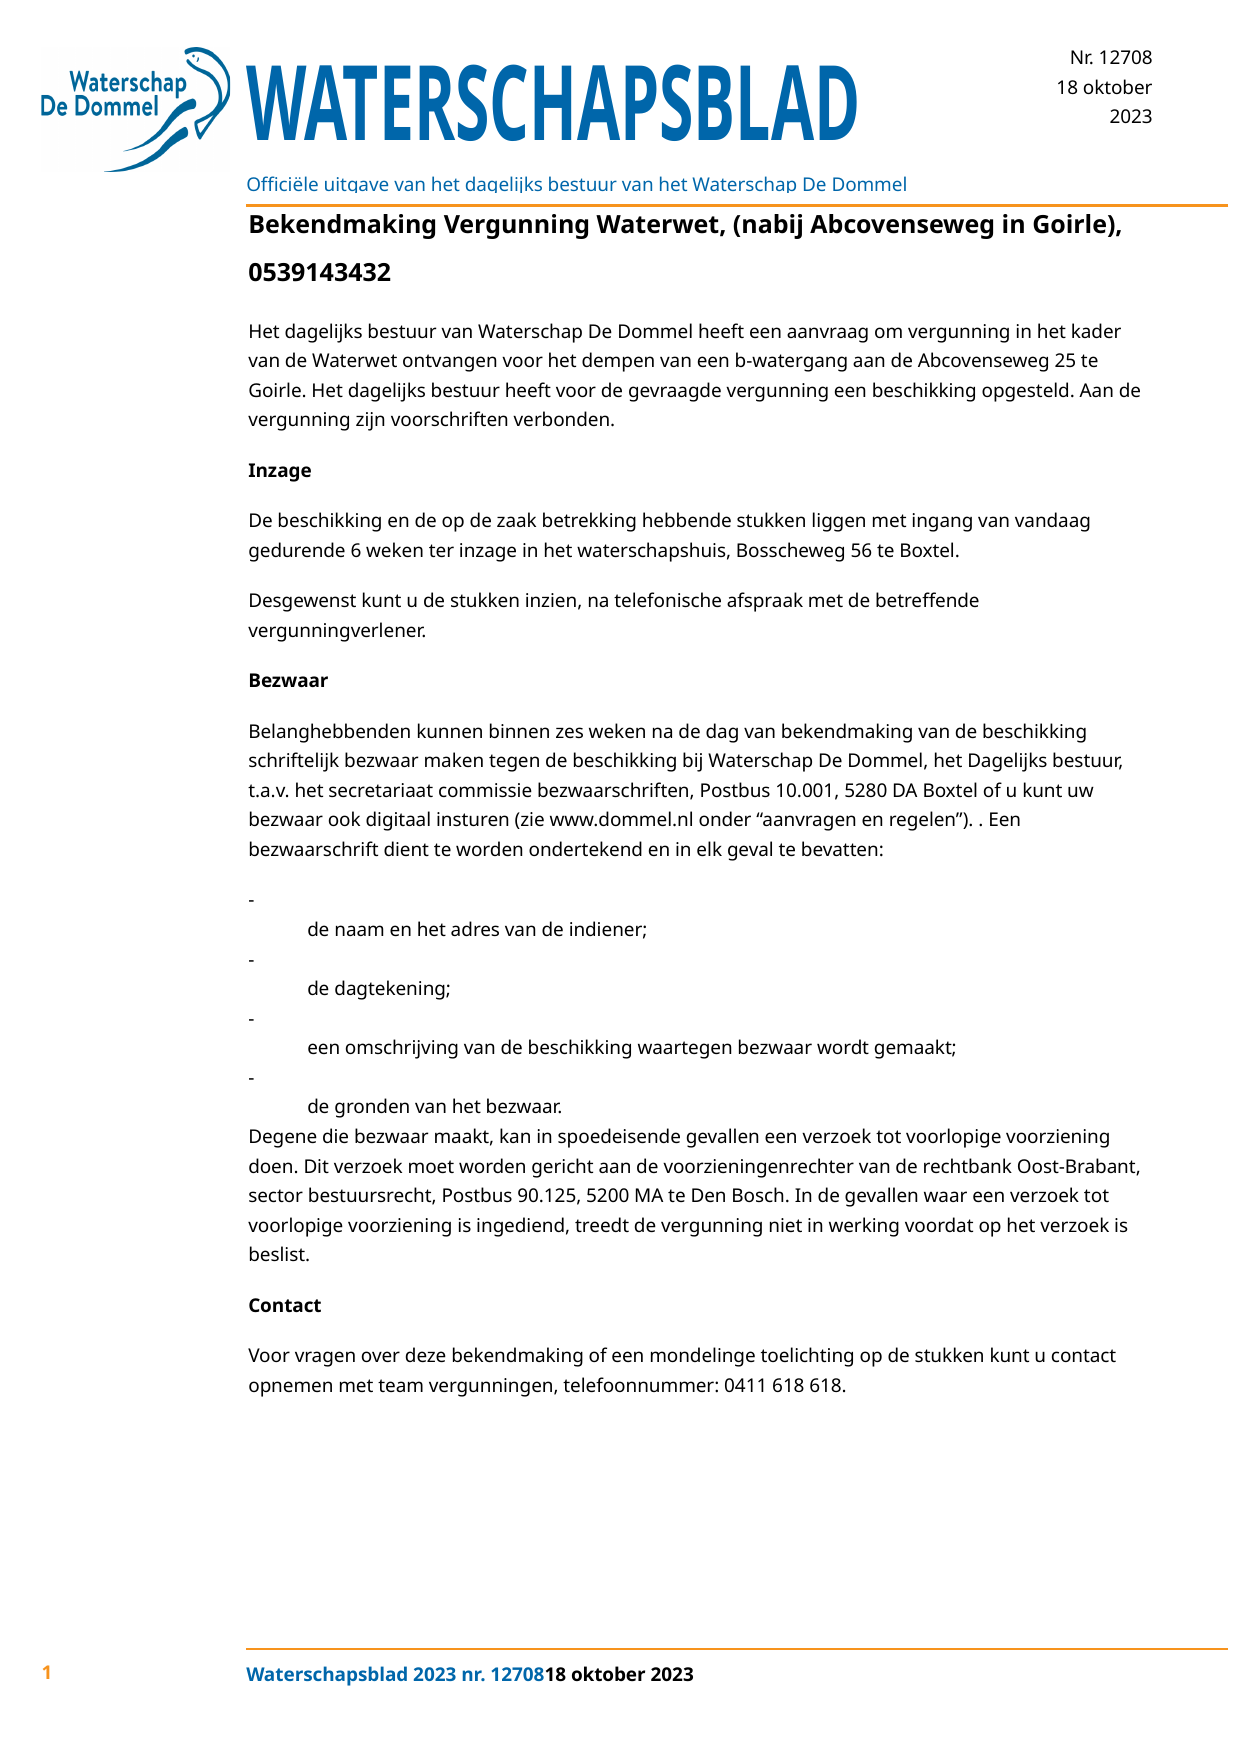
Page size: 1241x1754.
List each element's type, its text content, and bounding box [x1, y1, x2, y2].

text Inzage [248, 457, 1152, 483]
picture [204, 47, 231, 76]
text De beschikking en de op de zaak betrekking hebbende stukken liggen met ingang van vandaag gedurende 6 weken ter inzage in het waterschapshuis, Bosscheweg 56 te Boxtel. [248, 507, 1152, 563]
text Contact [248, 1292, 1152, 1318]
text Het dagelijks bestuur van Waterschap De Dommel heeft een aanvraag om vergunning in het kader van de Waterwet ontvangen voor het dempen van een b-watergang aan de Abcovenseweg 25 te Goirle. Het dagelijks bestuur heeft voor de gevraagde vergunning een beschikking opgesteld. Aan de vergunning zijn voorschriften verbonden. [248, 318, 1152, 432]
picture [41, 47, 231, 172]
picture [198, 118, 210, 131]
text Voor vragen over deze bekendmaking of een mondelinge toelichting op de stukken kunt u contact opnemen met team vergunningen, telefoonnummer: 0411 618 618. [248, 1342, 1152, 1398]
list de naam en het adres van de indiener; [248, 916, 1152, 942]
text Degene die bezwaar maakt, kan in spoedeisende gevallen een verzoek tot voorlopige voorziening doen. Dit verzoek moet worden gericht aan de voorzieningenrechter van de rechtbank Oost-Brabant, sector bestuursrecht, Postbus 90.125, 5200 MA te Den Bosch. In de gevallen waar een verzoek tot voorlopige voorziening is ingediend, treedt de vergunning niet in werking voordat op het verzoek is beslist. [248, 1123, 1152, 1267]
list de dagtekening; [248, 975, 1152, 1001]
text Bekendmaking Vergunning Waterwet, (nabij Abcovenseweg in Goirle), 0539143432 [248, 207, 1152, 288]
text Bezwaar [248, 667, 1152, 693]
list de gronden van het bezwaar. [248, 1094, 1152, 1119]
text Desgewenst kunt u de stukken inzien, na telefonische afspraak met de betreffende vergunningverlener. [248, 587, 1152, 643]
text Belanghebbenden kunnen binnen zes weken na de dag van bekendmaking van de beschikking schriftelijk bezwaar maken tegen de beschikking bij Waterschap De Dommel, het Dagelijks bestuur, t.a.v. het secretariaat commissie bezwaarschriften, Postbus 10.001, 5280 DA Boxtel of u kunt uw bezwaar ook digitaal insturen (zie www.dommel.nl onder “aanvragen en regelen”). . Een bezwaarschrift dient te worden ondertekend en in elk geval te bevatten: [248, 718, 1152, 862]
picture [45, 99, 51, 111]
list een omschrijving van de beschikking waartegen bezwaar wordt gemaakt; [248, 1034, 1152, 1060]
